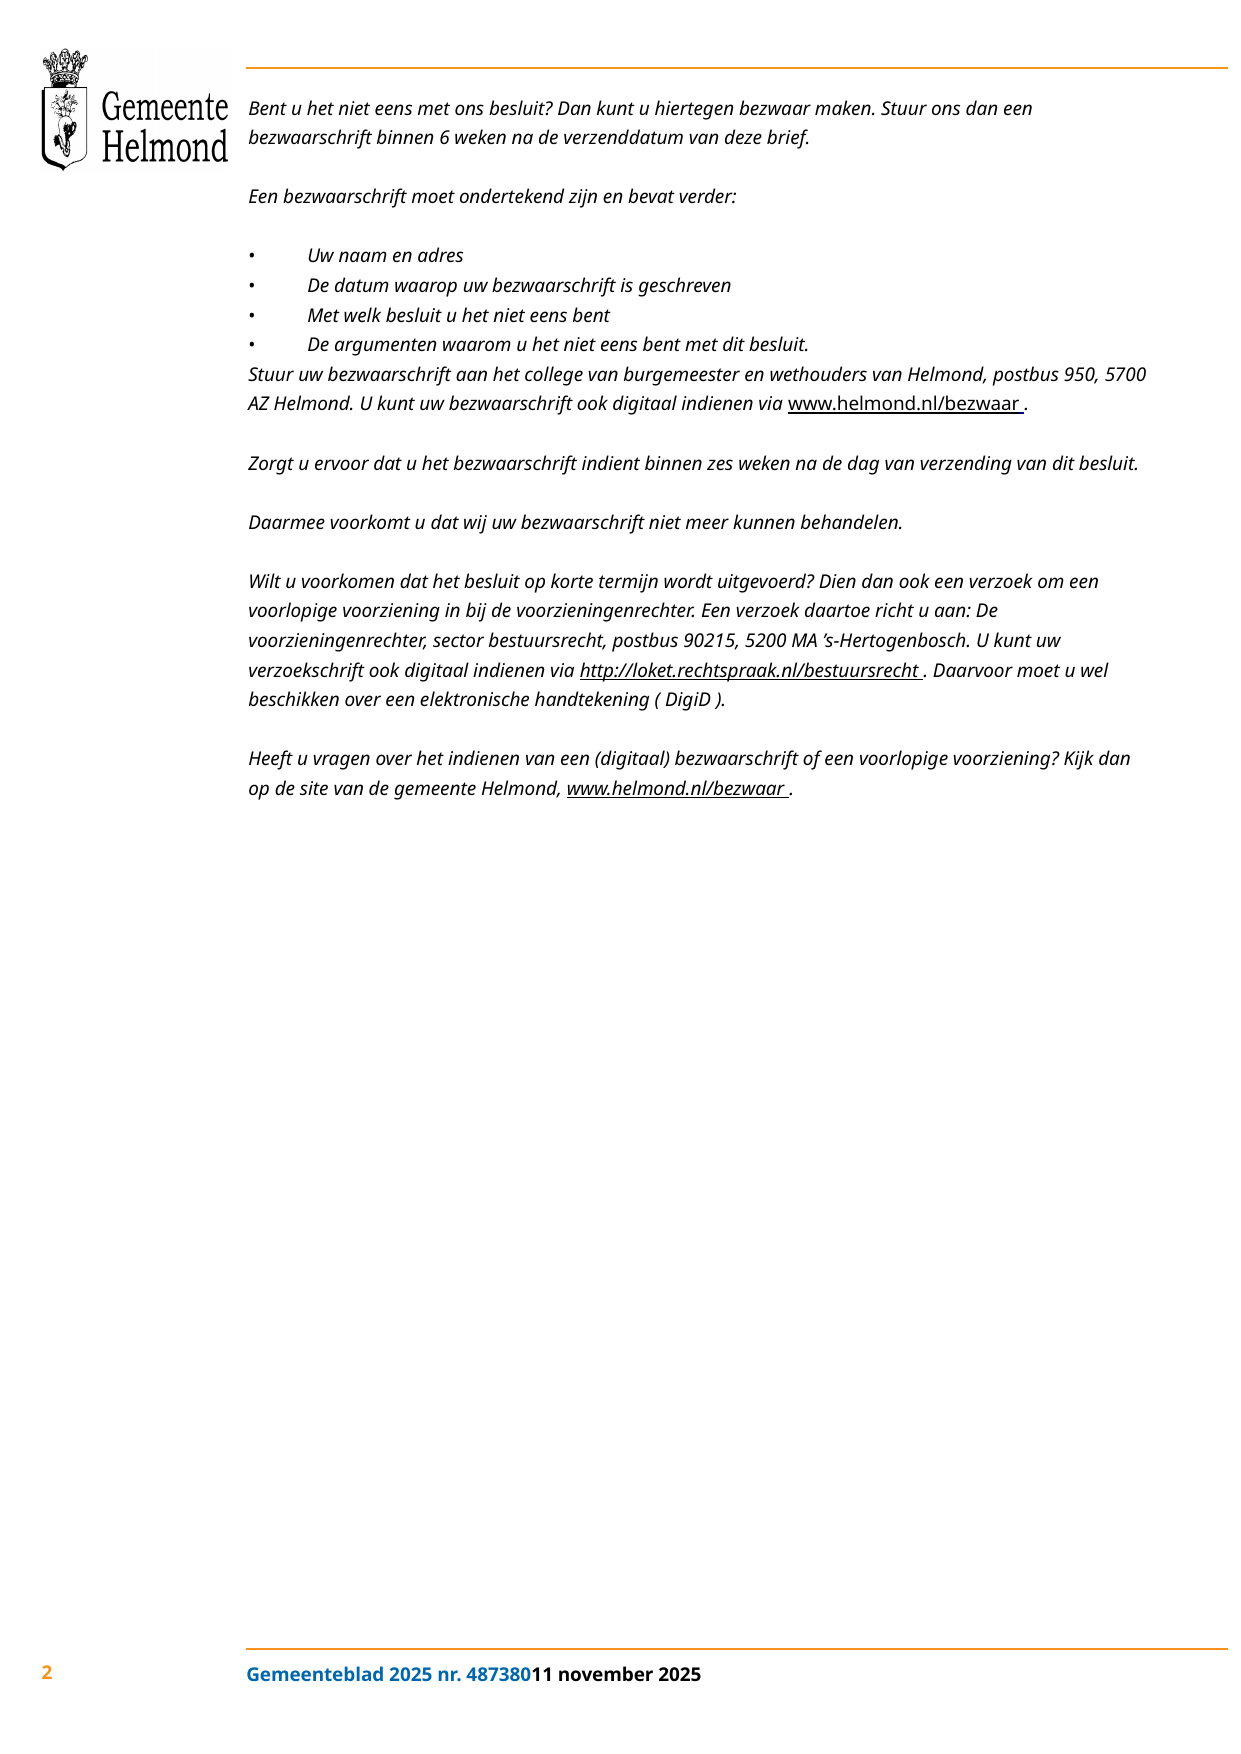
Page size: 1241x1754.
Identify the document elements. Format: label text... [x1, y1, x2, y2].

list Met welk besluit u het niet eens bent [248, 302, 1152, 328]
text Een bezwaarschrift moet ondertekend zijn en bevat verder: [248, 183, 1152, 209]
text Heeft u vragen over het indienen van een (digitaal) bezwaarschrift of een voorlopige voorziening? Kijk dan op de site van de gemeente Helmond, www.helmond.nl/bezwaar . [248, 746, 1152, 801]
text Zorgt u ervoor dat u het bezwaarschrift indient binnen zes weken na de dag van verzending van dit besluit. [248, 450, 1152, 476]
picture [41, 47, 231, 172]
list Uw naam en adres [248, 243, 1152, 268]
text Bent u het niet eens met ons besluit? Dan kunt u hiertegen bezwaar maken. Stuur ons dan een bezwaarschrift binnen 6 weken na de verzenddatum van deze brief. [248, 95, 1152, 150]
text Wilt u voorkomen dat het besluit op korte termijn wordt uitgevoerd? Dien dan ook een verzoek om een voorlopige voorziening in bij de voorzieningenrechter. Een verzoek daartoe richt u aan: De voorzieningenrechter, sector bestuursrecht, postbus 90215, 5200 MA ’s-Hertogenbosch. U kunt uw verzoekschrift ook digitaal indienen via http://loket.rechtspraak.nl/bestuursrecht . Daarvoor moet u wel beschikken over een elektronische handtekening ( DigiD ). [248, 568, 1152, 712]
text Stuur uw bezwaarschrift aan het college van burgemeester en wethouders van Helmond, postbus 950, 5700 AZ Helmond. U kunt uw bezwaarschrift ook digitaal indienen via www.helmond.nl/bezwaar . [248, 361, 1152, 416]
list De datum waarop uw bezwaarschrift is geschreven [248, 272, 1152, 298]
text Daarmee voorkomt u dat wij uw bezwaarschrift niet meer kunnen behandelen. [248, 509, 1152, 535]
list De argumenten waarom u het niet eens bent met dit besluit. [248, 331, 1152, 357]
